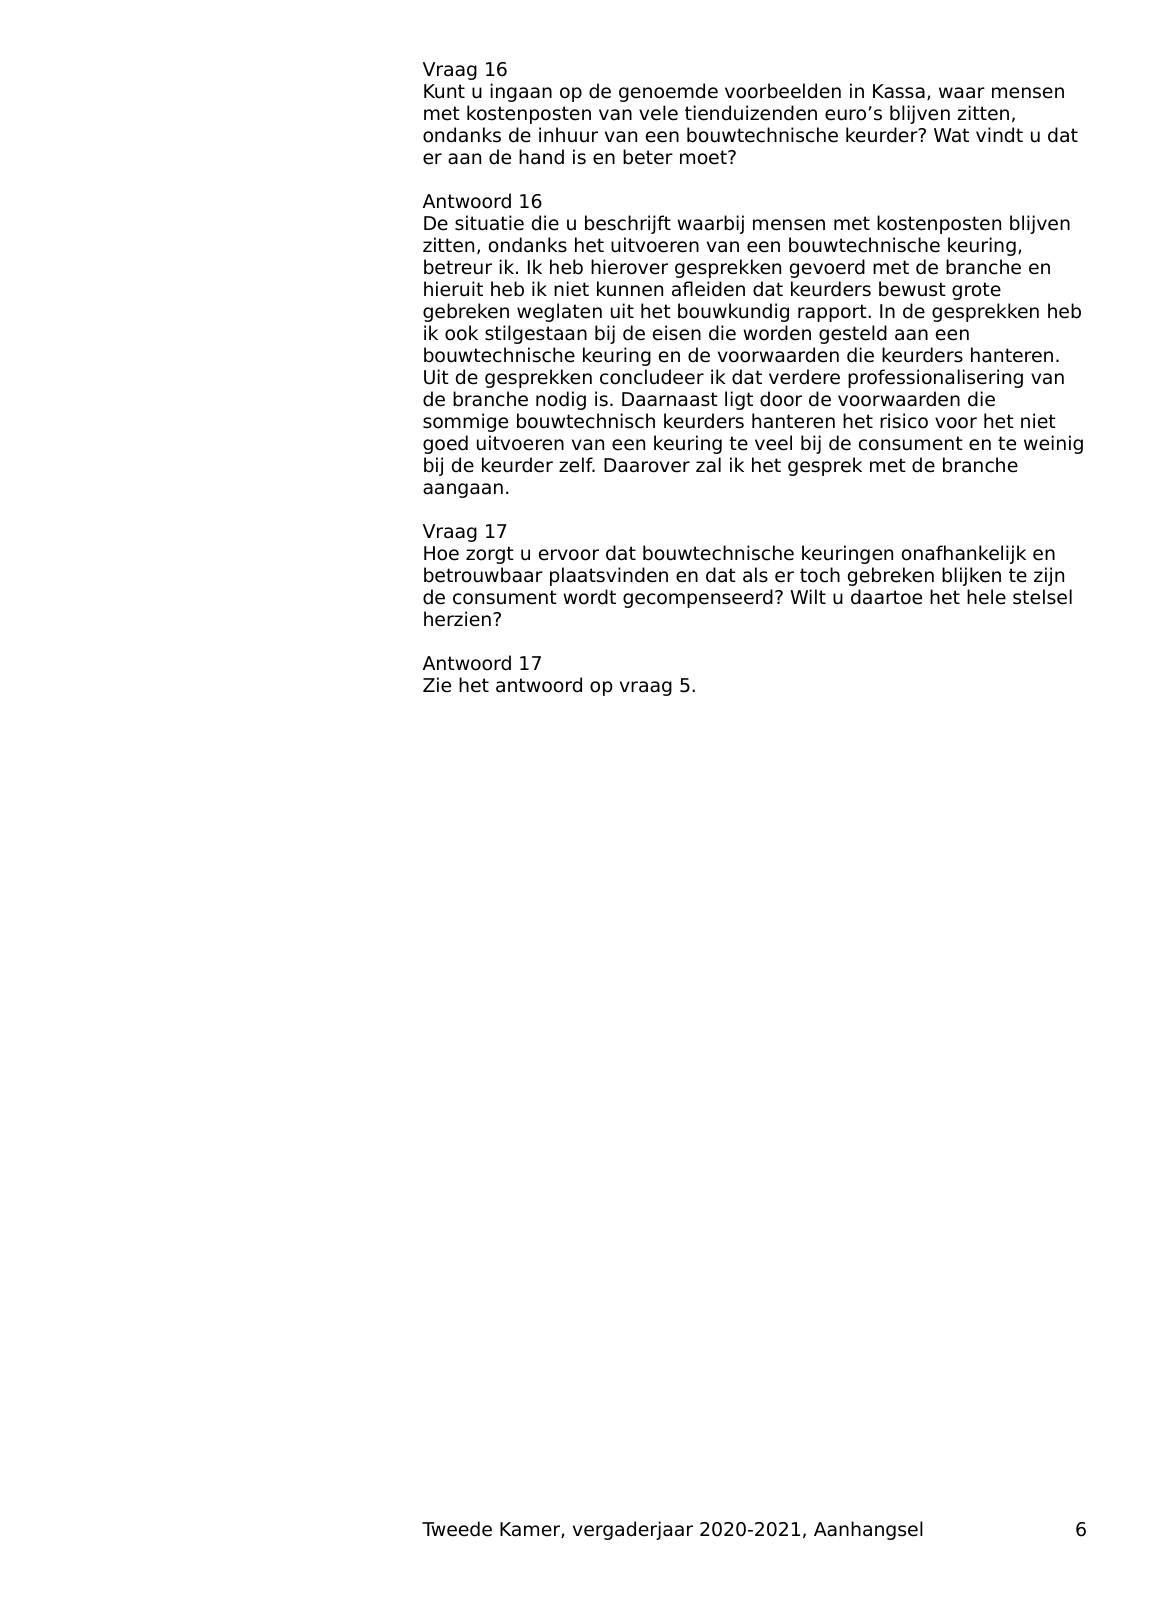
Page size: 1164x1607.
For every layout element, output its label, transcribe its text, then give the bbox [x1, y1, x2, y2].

text Antwoord 16 [422, 191, 1087, 213]
text Vraag 17 [422, 521, 1087, 543]
text Kunt u ingaan op de genoemde voorbeelden in Kassa, waar mensen met kostenposten van vele tienduizenden euro’s blijven zitten, ondanks de inhuur van een bouwtechnische keurder? Wat vindt u dat er aan de hand is en beter moet? [422, 81, 1087, 169]
text Vraag 16 [422, 59, 1087, 81]
text De situatie die u beschrijft waarbij mensen met kostenposten blijven zitten, ondanks het uitvoeren van een bouwtechnische keuring, betreur ik. Ik heb hierover gesprekken gevoerd met de branche en hieruit heb ik niet kunnen afleiden dat keurders bewust grote gebreken weglaten uit het bouwkundig rapport. In de gesprekken heb ik ook stilgestaan bij de eisen die worden gesteld aan een bouwtechnische keuring en de voorwaarden die keurders hanteren. Uit de gesprekken concludeer ik dat verdere professionalisering van de branche nodig is. Daarnaast ligt door de voorwaarden die sommige bouwtechnisch keurders hanteren het risico voor het niet goed uitvoeren van een keuring te veel bij de consument en te weinig bij de keurder zelf. Daarover zal ik het gesprek met de branche aangaan. [422, 213, 1087, 499]
text Zie het antwoord op vraag 5. [422, 675, 1087, 697]
text Hoe zorgt u ervoor dat bouwtechnische keuringen onafhankelijk en betrouwbaar plaatsvinden en dat als er toch gebreken blijken te zijn de consument wordt gecompenseerd? Wilt u daartoe het hele stelsel herzien? [422, 543, 1087, 631]
text Antwoord 17 [422, 653, 1087, 675]
